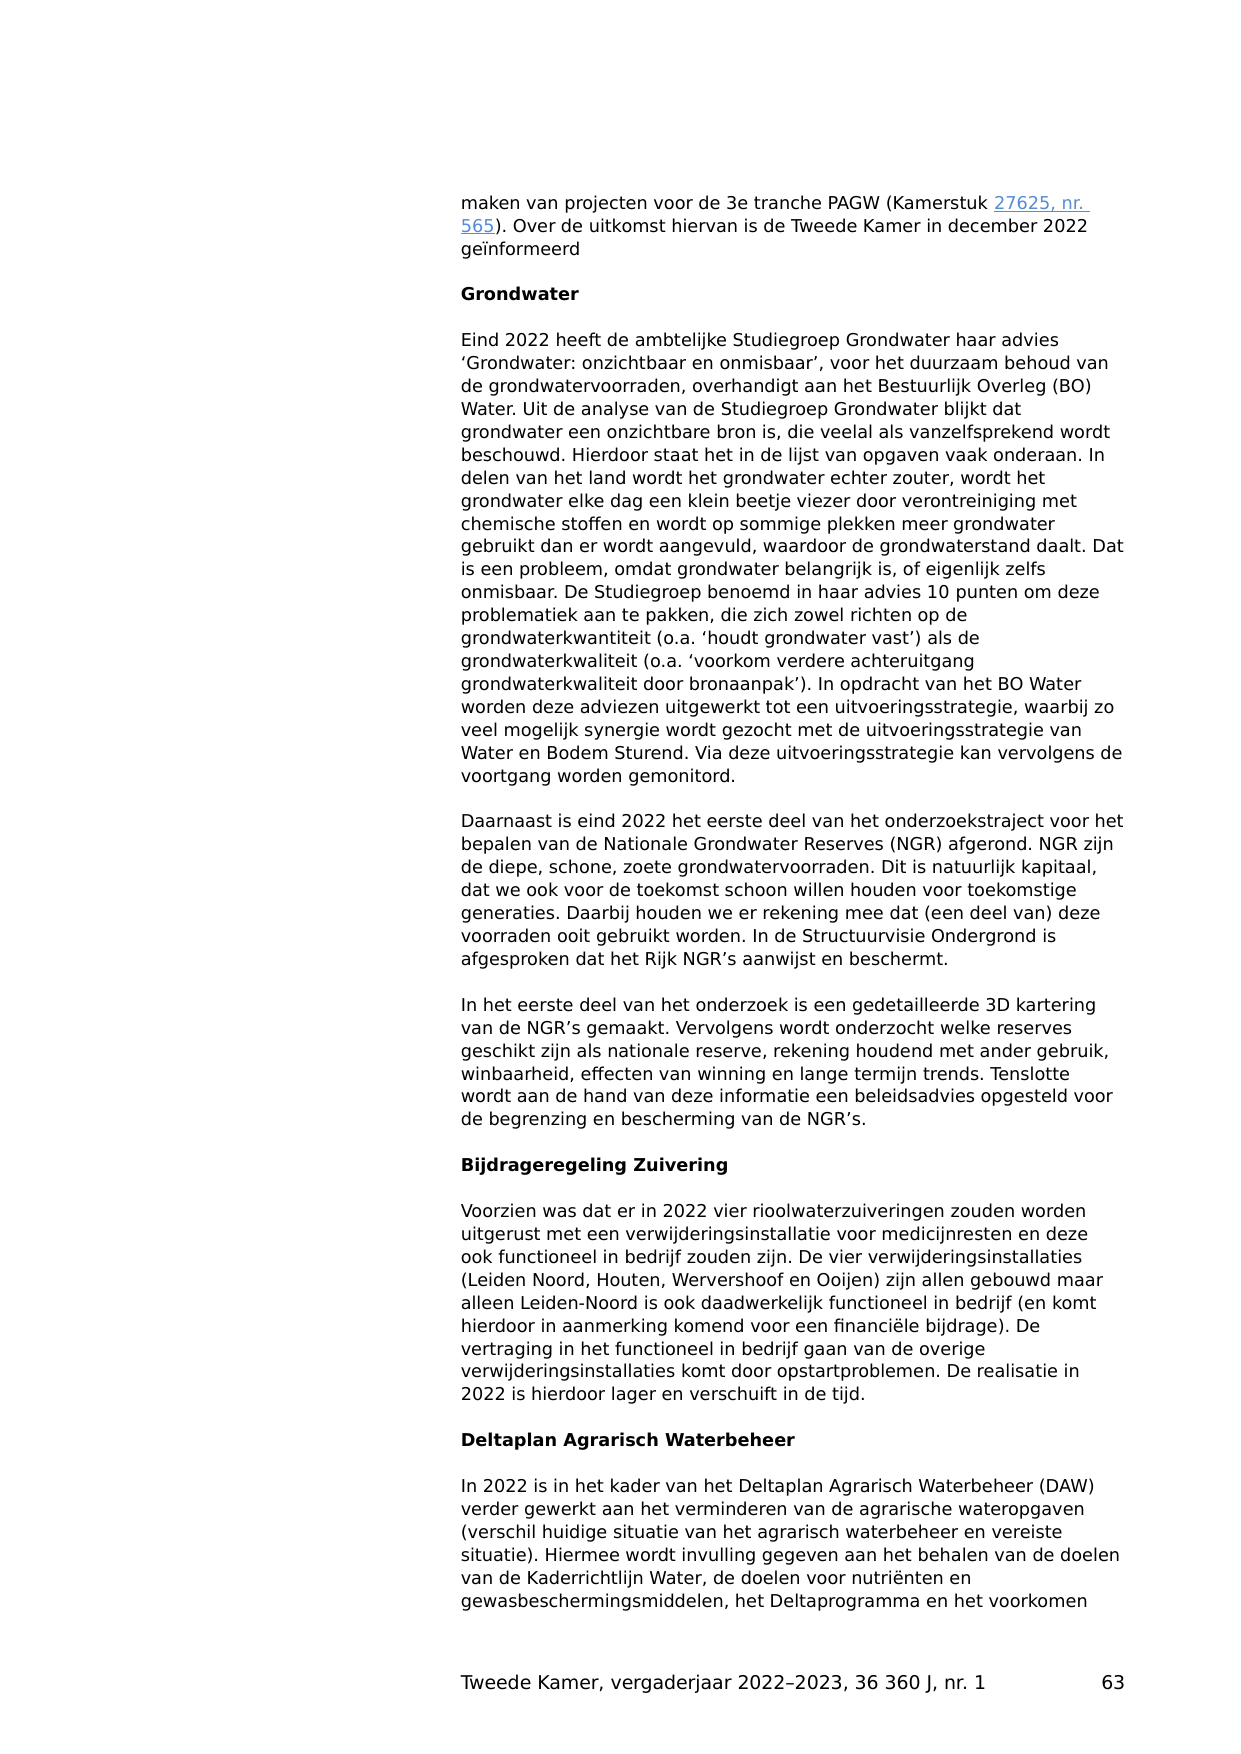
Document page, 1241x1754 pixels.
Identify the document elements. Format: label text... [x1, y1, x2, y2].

text Deltaplan Agrarisch Waterbeheer [461, 1428, 1125, 1451]
text Eind 2022 heeft de ambtelijke Studiegroep Grondwater haar advies ‘Grondwater: onzichtbaar en onmisbaar’, voor het duurzaam behoud van de grondwatervoorraden, overhandigt aan het Bestuurlijk Overleg (BO) Water. Uit de analyse van de Studiegroep Grondwater blijkt dat grondwater een onzichtbare bron is, die veelal als vanzelfsprekend wordt beschouwd. Hierdoor staat het in de lijst van opgaven vaak onderaan. In delen van het land wordt het grondwater echter zouter, wordt het grondwater elke dag een klein beetje viezer door verontreiniging met chemische stoffen en wordt op sommige plekken meer grondwater gebruikt dan er wordt aangevuld, waardoor de grondwaterstand daalt. Dat is een probleem, omdat grondwater belangrijk is, of eigenlijk zelfs onmisbaar. De Studiegroep benoemd in haar advies 10 punten om deze problematiek aan te pakken, die zich zowel richten op de grondwaterkwantiteit (o.a. ‘houdt grondwater vast’) als de grondwaterkwaliteit (o.a. ‘voorkom verdere achteruitgang grondwaterkwaliteit door bronaanpak’). In opdracht van het BO Water worden deze adviezen uitgewerkt tot een uitvoeringsstrategie, waarbij zo veel mogelijk synergie wordt gezocht met de uitvoeringsstrategie van Water en Bodem Sturend. Via deze uitvoeringsstrategie kan vervolgens de voortgang worden gemonitord. [461, 328, 1125, 787]
text Voorzien was dat er in 2022 vier rioolwaterzuiveringen zouden worden uitgerust met een verwijderingsinstallatie voor medicijnresten en deze ook functioneel in bedrijf zouden zijn. De vier verwijderingsinstallaties (Leiden Noord, Houten, Wervershoof en Ooijen) zijn allen gebouwd maar alleen Leiden-Noord is ook daadwerkelijk functioneel in bedrijf (en komt hierdoor in aanmerking komend voor een financiële bijdrage). De vertraging in het functioneel in bedrijf gaan van de overige verwijderingsinstallaties komt door opstartproblemen. De realisatie in 2022 is hierdoor lager en verschuift in de tijd. [461, 1199, 1125, 1405]
text In 2022 is in het kader van het Deltaplan Agrarisch Waterbeheer (DAW) verder gewerkt aan het verminderen van de agrarische wateropgaven (verschil huidige situatie van het agrarisch waterbeheer en vereiste situatie). Hiermee wordt invulling gegeven aan het behalen van de doelen van de Kaderrichtlijn Water, de doelen voor nutriënten en gewasbeschermingsmiddelen, het Deltaprogramma en het voorkomen [461, 1474, 1125, 1612]
text Daarnaast is eind 2022 het eerste deel van het onderzoekstraject voor het bepalen van de Nationale Grondwater Reserves (NGR) afgerond. NGR zijn de diepe, schone, zoete grondwatervoorraden. Dit is natuurlijk kapitaal, dat we ook voor de toekomst schoon willen houden voor toekomstige generaties. Daarbij houden we er rekening mee dat (een deel van) deze voorraden ooit gebruikt worden. In de Structuurvisie Ondergrond is afgesproken dat het Rijk NGR’s aanwijst en beschermt. [461, 809, 1125, 970]
text In het eerste deel van het onderzoek is een gedetailleerde 3D kartering van de NGR’s gemaakt. Vervolgens wordt onderzocht welke reserves geschikt zijn als nationale reserve, rekening houdend met ander gebruik, winbaarheid, effecten van winning en lange termijn trends. Tenslotte wordt aan de hand van deze informatie een beleidsadvies opgesteld voor de begrenzing en bescherming van de NGR’s. [461, 993, 1125, 1130]
text maken van projecten voor de 3e tranche PAGW (Kamerstuk 27625, nr. 565). Over de uitkomst hiervan is de Tweede Kamer in december 2022 geïnformeerd [461, 191, 1125, 259]
text Bijdrageregeling Zuivering [461, 1153, 1125, 1176]
text Grondwater [461, 282, 1125, 305]
